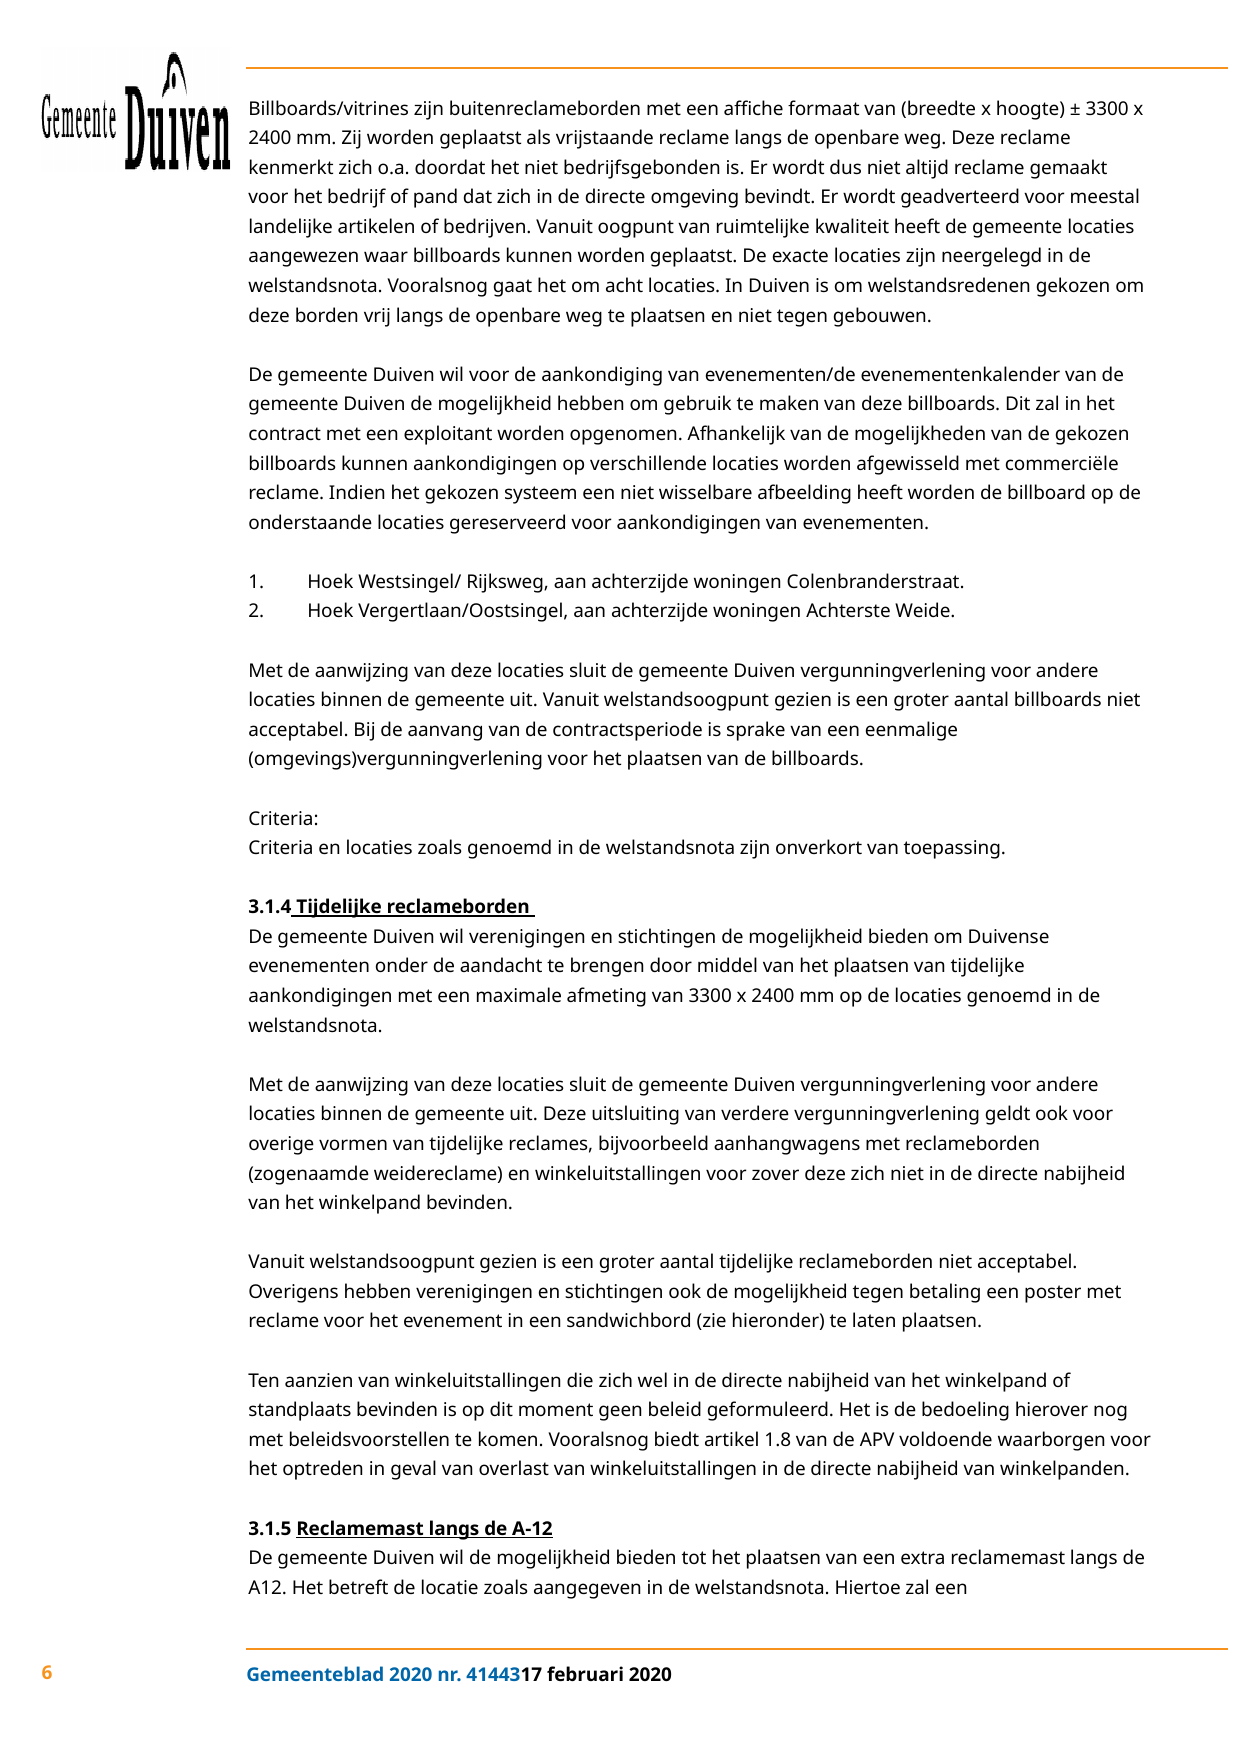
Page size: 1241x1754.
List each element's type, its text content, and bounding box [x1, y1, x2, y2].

text Vanuit welstandsoogpunt gezien is een groter aantal tijdelijke reclameborden niet acceptabel. Overigens hebben verenigingen en stichtingen ook de mogelijkheid tegen betaling een poster met reclame voor het evenement in een sandwichbord (zie hieronder) te laten plaatsen. [248, 1248, 1152, 1333]
list Hoek Vergertlaan/Oostsingel, aan achterzijde woningen Achterste Weide. [248, 598, 1152, 623]
list Hoek Westsingel/ Rijksweg, aan achterzijde woningen Colenbranderstraat. [248, 568, 1152, 594]
text Met de aanwijzing van deze locaties sluit de gemeente Duiven vergunningverlening voor andere locaties binnen de gemeente uit. Deze uitsluiting van verdere vergunningverlening geldt ook voor overige vormen van tijdelijke reclames, bijvoorbeeld aanhangwagens met reclameborden (zogenaamde weidereclame) en winkeluitstallingen voor zover deze zich niet in de directe nabijheid van het winkelpand bevinden. [248, 1071, 1152, 1215]
text De gemeente Duiven wil de mogelijkheid bieden tot het plaatsen van een extra reclamemast langs de A12. Het betreft de locatie zoals aangegeven in de welstandsnota. Hiertoe zal een [248, 1544, 1152, 1600]
text Criteria: [248, 805, 1152, 831]
text 3.1.5 Reclamemast langs de A-12 [248, 1515, 1152, 1541]
picture [41, 47, 231, 172]
text 3.1.4 Tijdelijke reclameborden [248, 893, 1152, 919]
text Criteria en locaties zoals genoemd in de welstandsnota zijn onverkort van toepassing. [248, 834, 1152, 860]
text De gemeente Duiven wil verenigingen en stichtingen de mogelijkheid bieden om Duivense evenementen onder de aandacht te brengen door middel van het plaatsen van tijdelijke aankondigingen met een maximale afmeting van 3300 x 2400 mm op de locaties genoemd in de welstandsnota. [248, 923, 1152, 1038]
text Billboards/vitrines zijn buitenreclameborden met een affiche formaat van (breedte x hoogte) ± 3300 x 2400 mm. Zij worden geplaatst als vrijstaande reclame langs de openbare weg. Deze reclame kenmerkt zich o.a. doordat het niet bedrijfsgebonden is. Er wordt dus niet altijd reclame gemaakt voor het bedrijf of pand dat zich in de directe omgeving bevindt. Er wordt geadverteerd voor meestal landelijke artikelen of bedrijven. Vanuit oogpunt van ruimtelijke kwaliteit heeft de gemeente locaties aangewezen waar billboards kunnen worden geplaatst. De exacte locaties zijn neergelegd in de welstandsnota. Vooralsnog gaat het om acht locaties. In Duiven is om welstandsredenen gekozen om deze borden vrij langs de openbare weg te plaatsen en niet tegen gebouwen. [248, 95, 1152, 328]
text Met de aanwijzing van deze locaties sluit de gemeente Duiven vergunningverlening voor andere locaties binnen de gemeente uit. Vanuit welstandsoogpunt gezien is een groter aantal billboards niet acceptabel. Bij de aanvang van de contractsperiode is sprake van een eenmalige (omgevings)vergunningverlening voor het plaatsen van de billboards. [248, 657, 1152, 771]
text Ten aanzien van winkeluitstallingen die zich wel in de directe nabijheid van het winkelpand of standplaats bevinden is op dit moment geen beleid geformuleerd. Het is de bedoeling hierover nog met beleidsvoorstellen te komen. Vooralsnog biedt artikel 1.8 van de APV voldoende waarborgen voor het optreden in geval van overlast van winkeluitstallingen in de directe nabijheid van winkelpanden. [248, 1367, 1152, 1481]
text De gemeente Duiven wil voor de aankondiging van evenementen/de evenementenkalender van de gemeente Duiven de mogelijkheid hebben om gebruik te maken van deze billboards. Dit zal in het contract met een exploitant worden opgenomen. Afhankelijk van de mogelijkheden van de gekozen billboards kunnen aankondigingen op verschillende locaties worden afgewisseld met commerciële reclame. Indien het gekozen systeem een niet wisselbare afbeelding heeft worden de billboard op de onderstaande locaties gereserveerd voor aankondigingen van evenementen. [248, 361, 1152, 535]
